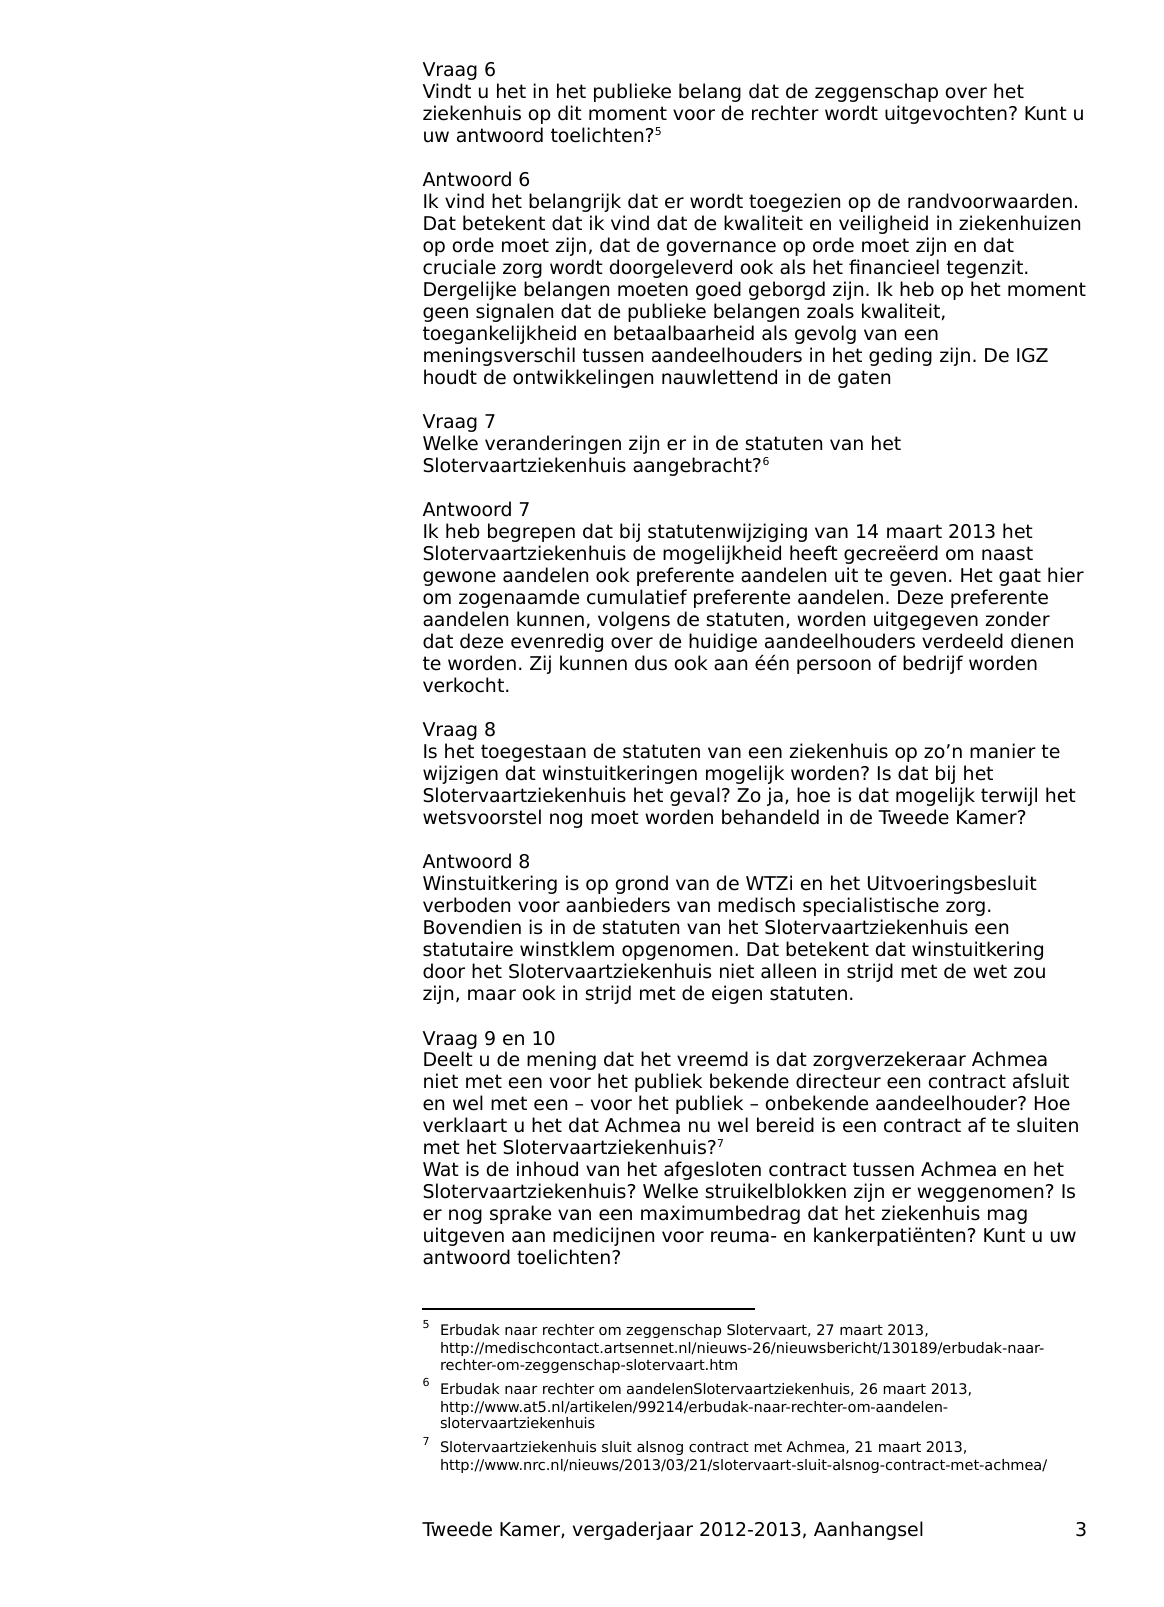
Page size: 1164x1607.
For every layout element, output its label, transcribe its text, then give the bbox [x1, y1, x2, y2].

text Erbudak naar rechter om aandelenSlotervaartziekenhuis, 26 maart 2013, http://www.at5.nl/artikelen/99214/erbudak-naar-rechter-om-aandelen-slotervaartziekenhuis [422, 1377, 1087, 1432]
text Vindt u het in het publieke belang dat de zeggenschap over het ziekenhuis op dit moment voor de rechter wordt uitgevochten? Kunt u uw antwoord toelichten? [422, 81, 1087, 147]
text Antwoord 8 [422, 851, 1087, 873]
text Welke veranderingen zijn er in de statuten van het Slotervaartziekenhuis aangebracht? [422, 433, 1087, 477]
text Deelt u de mening dat het vreemd is dat zorgverzekeraar Achmea niet met een voor het publiek bekende directeur een contract afsluit en wel met een – voor het publiek – onbekende aandeelhouder? Hoe verklaart u het dat Achmea nu wel bereid is een contract af te sluiten met het Slotervaartziekenhuis? [422, 1049, 1087, 1159]
text Vraag 9 en 10 [422, 1027, 1087, 1049]
text Vraag 7 [422, 411, 1087, 433]
text Erbudak naar rechter om zeggenschap Slotervaart, 27 maart 2013, http://medischcontact.artsennet.nl/nieuws-26/nieuwsbericht/130189/erbudak-naar-rechter-om-zeggenschap-slotervaart.htm [422, 1318, 1087, 1374]
text Vraag 8 [422, 719, 1087, 741]
text Slotervaartziekenhuis sluit alsnog contract met Achmea, 21 maart 2013, http://www.nrc.nl/nieuws/2013/03/21/slotervaart-sluit-alsnog-contract-met-achmea/ [422, 1435, 1087, 1474]
text Is het toegestaan de statuten van een ziekenhuis op zo’n manier te wijzigen dat winstuitkeringen mogelijk worden? Is dat bij het Slotervaartziekenhuis het geval? Zo ja, hoe is dat mogelijk terwijl het wetsvoorstel nog moet worden behandeld in de Tweede Kamer? [422, 741, 1087, 829]
text Wat is de inhoud van het afgesloten contract tussen Achmea en het Slotervaartziekenhuis? Welke struikelblokken zijn er weggenomen? Is er nog sprake van een maximumbedrag dat het ziekenhuis mag uitgeven aan medicijnen voor reuma- en kankerpatiënten? Kunt u uw antwoord toelichten? [422, 1159, 1087, 1269]
text Antwoord 7 [422, 499, 1087, 521]
text Winstuitkering is op grond van de WTZi en het Uitvoeringsbesluit verboden voor aanbieders van medisch specialistische zorg. Bovendien is in de statuten van het Slotervaartziekenhuis een statutaire winstklem opgenomen. Dat betekent dat winstuitkering door het Slotervaartziekenhuis niet alleen in strijd met de wet zou zijn, maar ook in strijd met de eigen statuten. [422, 873, 1087, 1005]
text Vraag 6 [422, 59, 1087, 81]
text Ik vind het belangrijk dat er wordt toegezien op de randvoorwaarden. Dat betekent dat ik vind dat de kwaliteit en veiligheid in ziekenhuizen op orde moet zijn, dat de governance op orde moet zijn en dat cruciale zorg wordt doorgeleverd ook als het financieel tegenzit. Dergelijke belangen moeten goed geborgd zijn. Ik heb op het moment geen signalen dat de publieke belangen zoals kwaliteit, toegankelijkheid en betaalbaarheid als gevolg van een meningsverschil tussen aandeelhouders in het geding zijn. De IGZ houdt de ontwikkelingen nauwlettend in de gaten [422, 191, 1087, 389]
text Antwoord 6 [422, 169, 1087, 191]
text Ik heb begrepen dat bij statutenwijziging van 14 maart 2013 het Slotervaartziekenhuis de mogelijkheid heeft gecreëerd om naast gewone aandelen ook preferente aandelen uit te geven. Het gaat hier om zogenaamde cumulatief preferente aandelen. Deze preferente aandelen kunnen, volgens de statuten, worden uitgegeven zonder dat deze evenredig over de huidige aandeelhouders verdeeld dienen te worden. Zij kunnen dus ook aan één persoon of bedrijf worden verkocht. [422, 521, 1087, 697]
